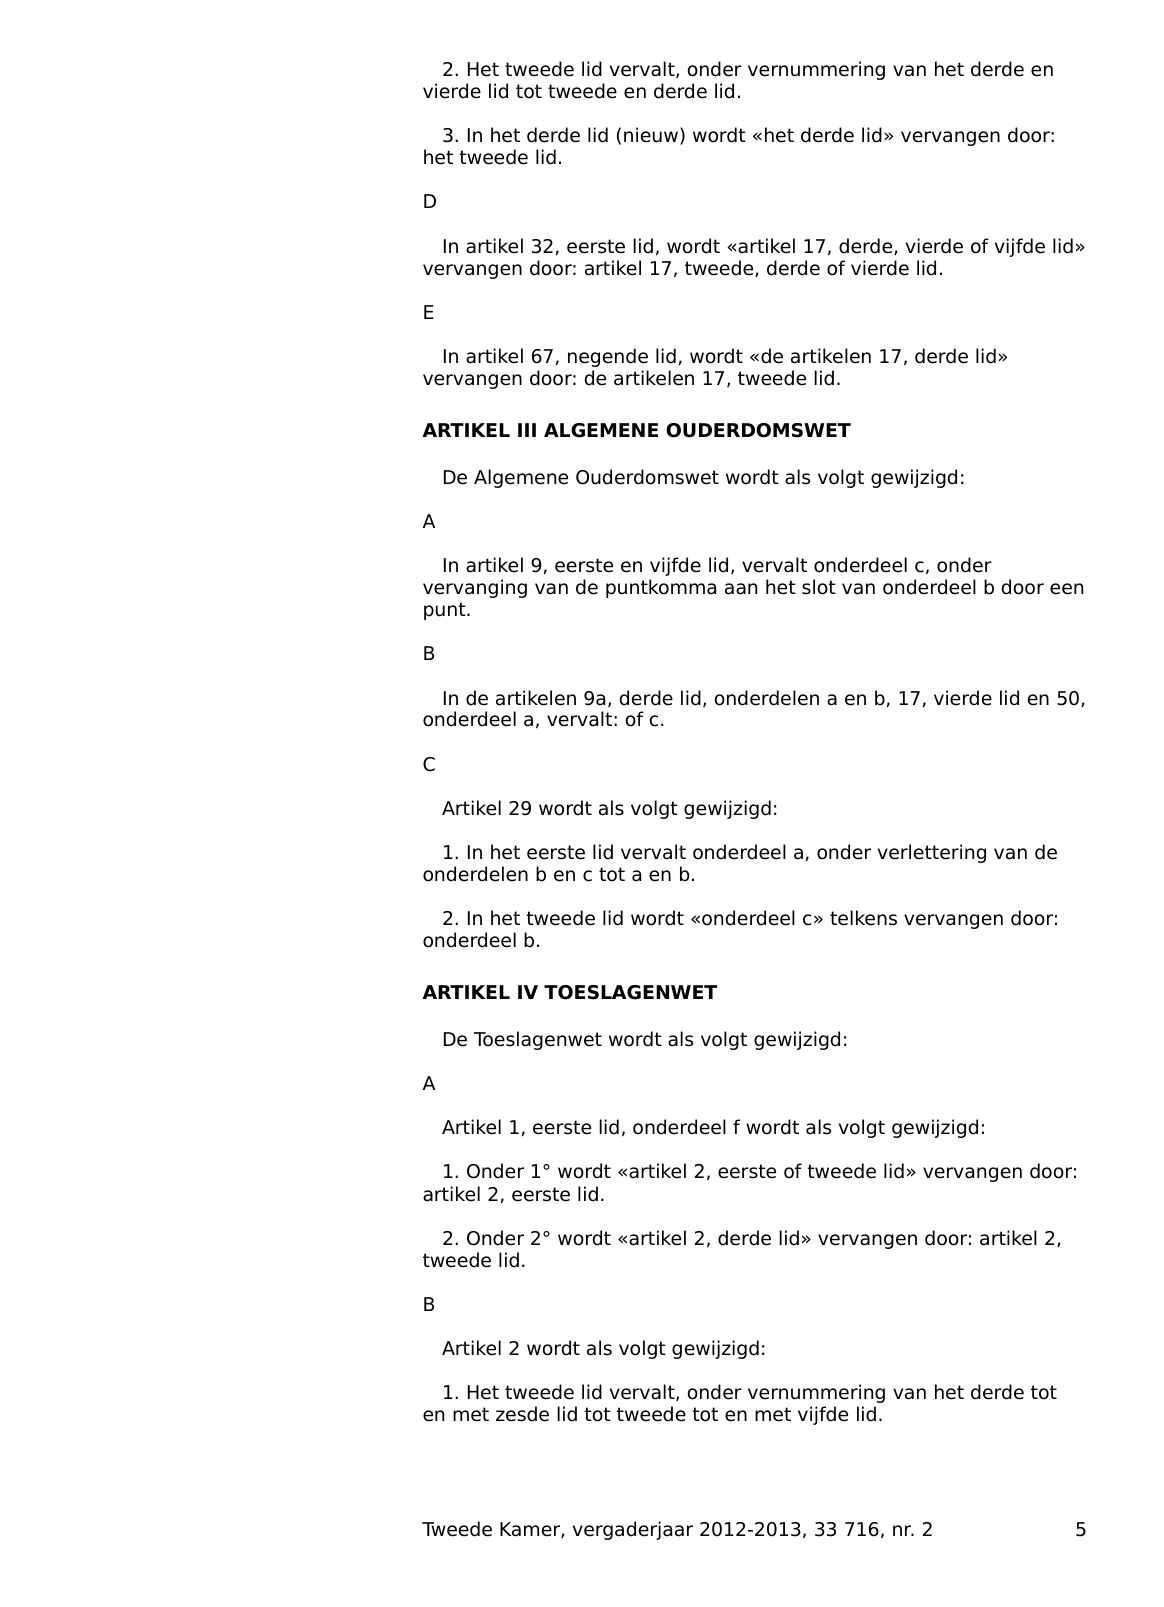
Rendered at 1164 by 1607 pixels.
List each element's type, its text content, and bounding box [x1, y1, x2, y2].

text In artikel 67, negende lid, wordt «de artikelen 17, derde lid» vervangen door: de artikelen 17, tweede lid. [422, 346, 1087, 390]
text B [422, 643, 1087, 665]
text 1. Onder 1° wordt «artikel 2, eerste of tweede lid» vervangen door: artikel 2, eerste lid. [422, 1161, 1087, 1205]
text In artikel 32, eerste lid, wordt «artikel 17, derde, vierde of vijfde lid» vervangen door: artikel 17, tweede, derde of vierde lid. [422, 236, 1087, 279]
subtitle ARTIKEL IV TOESLAGENWET [422, 982, 1087, 1004]
text De Algemene Ouderdomswet wordt als volgt gewijzigd: [422, 467, 1087, 489]
text Artikel 29 wordt als volgt gewijzigd: [422, 798, 1087, 820]
text In de artikelen 9a, derde lid, onderdelen a en b, 17, vierde lid en 50, onderdeel a, vervalt: of c. [422, 687, 1087, 731]
text E [422, 302, 1087, 324]
text A [422, 511, 1087, 533]
text 2. Het tweede lid vervalt, onder vernummering van het derde en vierde lid tot tweede en derde lid. [422, 59, 1087, 103]
text Artikel 1, eerste lid, onderdeel f wordt als volgt gewijzigd: [422, 1117, 1087, 1139]
text 2. Onder 2° wordt «artikel 2, derde lid» vervangen door: artikel 2, tweede lid. [422, 1228, 1087, 1272]
text 1. Het tweede lid vervalt, onder vernummering van het derde tot en met zesde lid tot tweede tot en met vijfde lid. [422, 1382, 1087, 1426]
text De Toeslagenwet wordt als volgt gewijzigd: [422, 1029, 1087, 1051]
text 1. In het eerste lid vervalt onderdeel a, onder verlettering van de onderdelen b en c tot a en b. [422, 842, 1087, 886]
text C [422, 753, 1087, 776]
text In artikel 9, eerste en vijfde lid, vervalt onderdeel c, onder vervanging van de puntkomma aan het slot van onderdeel b door een punt. [422, 555, 1087, 621]
subtitle ARTIKEL III ALGEMENE OUDERDOMSWET [422, 420, 1087, 442]
text 3. In het derde lid (nieuw) wordt «het derde lid» vervangen door: het tweede lid. [422, 125, 1087, 169]
text 2. In het tweede lid wordt «onderdeel c» telkens vervangen door: onderdeel b. [422, 908, 1087, 952]
text Artikel 2 wordt als volgt gewijzigd: [422, 1338, 1087, 1360]
text D [422, 191, 1087, 213]
text B [422, 1294, 1087, 1316]
text A [422, 1073, 1087, 1095]
